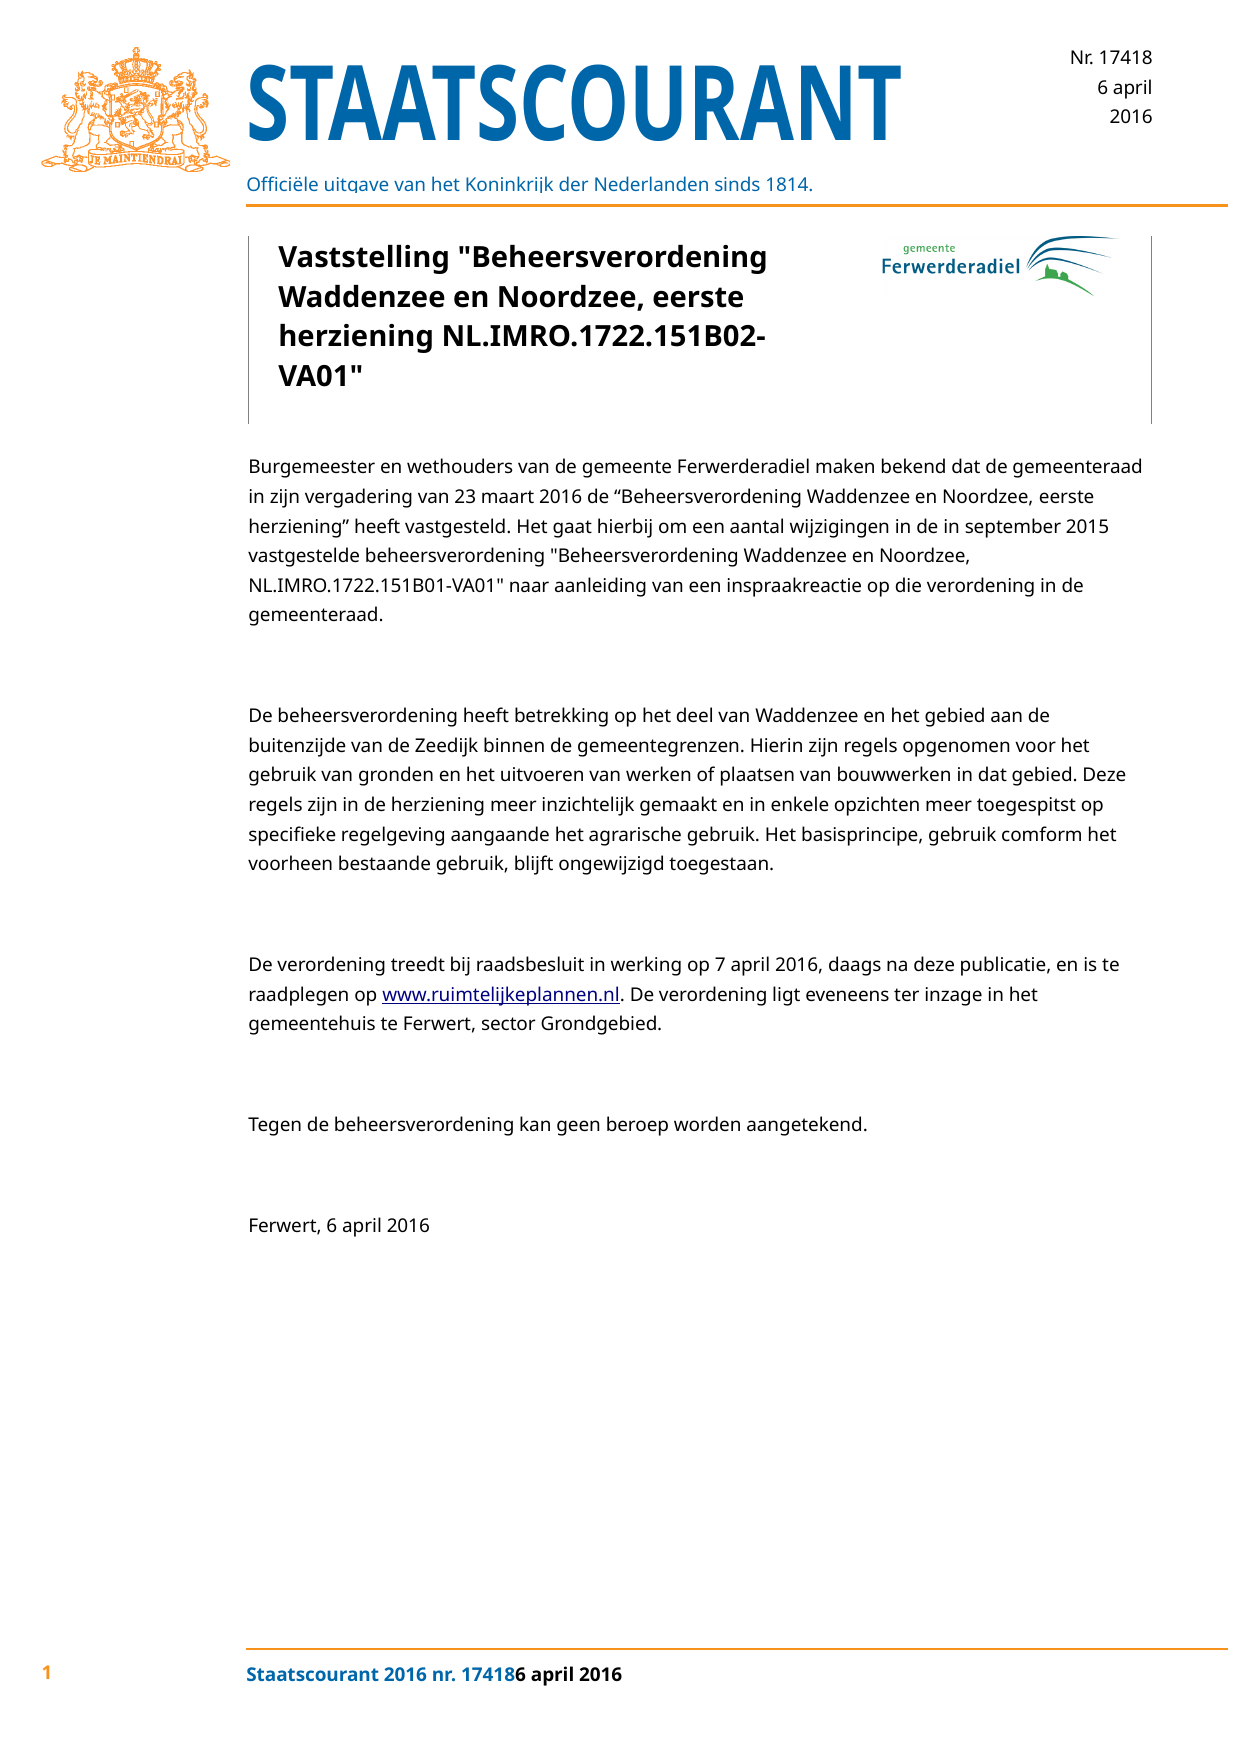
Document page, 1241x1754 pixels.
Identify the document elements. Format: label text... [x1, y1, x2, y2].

picture [882, 236, 1119, 297]
text Tegen de beheersverordening kan geen beroep worden aangetekend. [248, 1111, 1152, 1137]
table_header [850, 236, 1151, 424]
text De verordening treedt bij raadsbesluit in werking op 7 april 2016, daags na deze publicatie, en is te raadplegen op www.ruimtelijkeplannen.nl. De verordening ligt eveneens ter inzage in het gemeentehuis te Ferwert, sector Grondgebied. [248, 951, 1152, 1036]
text Ferwert, 6 april 2016 [248, 1212, 1152, 1238]
text De beheersverordening heeft betrekking op het deel van Waddenzee en het gebied aan de buitenzijde van de Zeedijk binnen de gemeentegrenzen. Hierin zijn regels opgenomen voor het gebruik van gronden en het uitvoeren van werken of plaatsen van bouwwerken in dat gebied. Deze regels zijn in de herziening meer inzichtelijk gemaakt en in enkele opzichten meer toegespitst op specifieke regelgeving aangaande het agrarische gebruik. Het basisprincipe, gebruik comform het voorheen bestaande gebruik, blijft ongewijzigd toegestaan. [248, 702, 1152, 876]
table_header Vaststelling "Beheersverordening Waddenzee en Noordzee, eerste herziening NL.IMRO.1722.151B02-VA01" [249, 236, 850, 424]
picture [41, 47, 231, 172]
text Burgemeester en wethouders van de gemeente Ferwerderadiel maken bekend dat de gemeenteraad in zijn vergadering van 23 maart 2016 de “Beheersverordening Waddenzee en Noordzee, eerste herziening” heeft vastgesteld. Het gaat hierbij om een aantal wijzigingen in de in september 2015 vastgestelde beheersverordening "Beheersverordening Waddenzee en Noordzee, NL.IMRO.1722.151B01-VA01" naar aanleiding van een inspraakreactie op die verordening in de gemeenteraad. [248, 454, 1152, 627]
